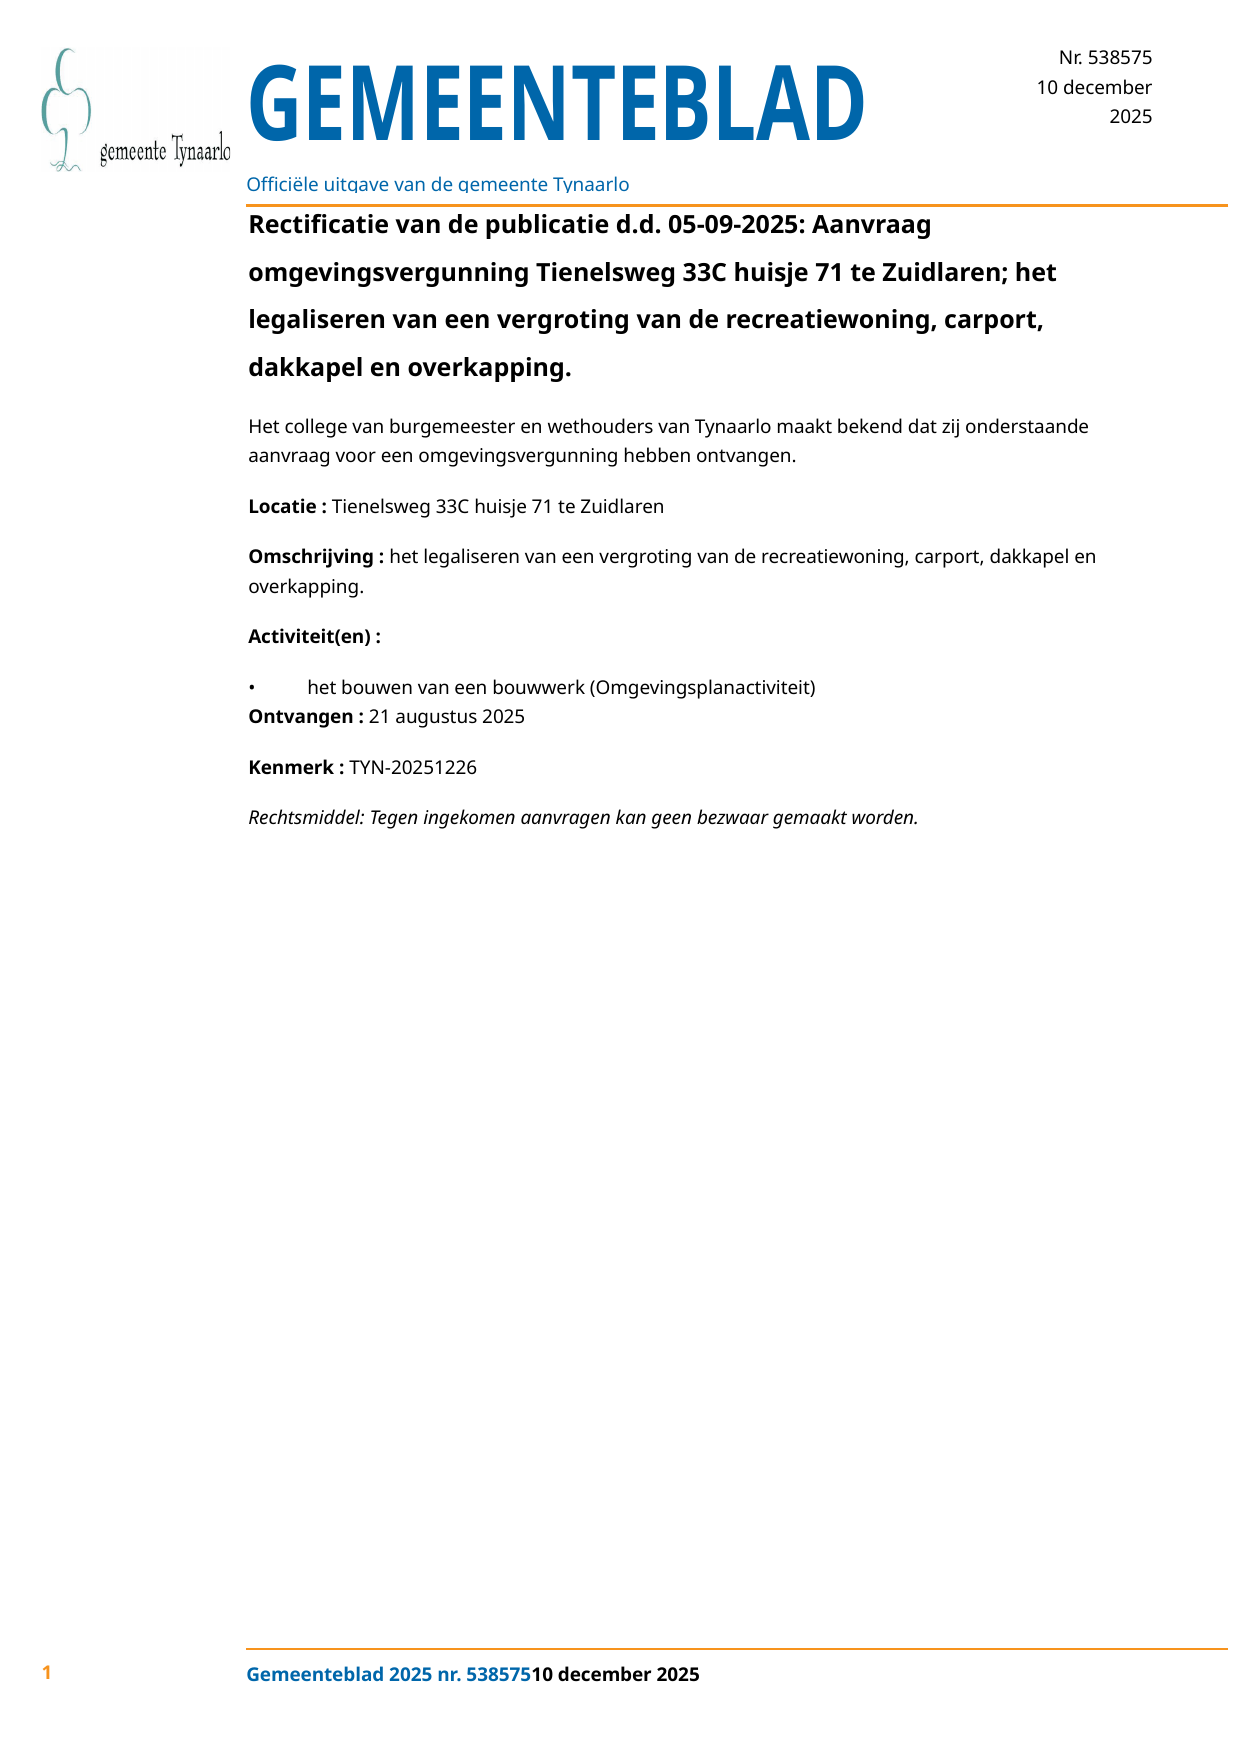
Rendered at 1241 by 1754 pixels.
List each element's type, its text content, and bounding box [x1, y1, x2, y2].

picture [41, 47, 231, 172]
text Het college van burgemeester en wethouders van Tynaarlo maakt bekend dat zij onderstaande aanvraag voor een omgevingsvergunning hebben ontvangen. [248, 413, 1152, 468]
text Kenmerk : TYN-20251226 [248, 754, 1152, 780]
text Locatie : Tienelsweg 33C huisje 71 te Zuidlaren [248, 493, 1152, 519]
list het bouwen van een bouwwerk (Omgevingsplanactiviteit) [248, 674, 1152, 700]
text Activiteit(en) : [248, 623, 1152, 649]
text Omschrijving : het legaliseren van een vergroting van de recreatiewoning, carport, dakkapel en overkapping. [248, 543, 1152, 599]
text Rechtsmiddel: Tegen ingekomen aanvragen kan geen bezwaar gemaakt worden. [248, 804, 1152, 830]
text Ontvangen : 21 augustus 2025 [248, 703, 1152, 729]
text Rectificatie van de publicatie d.d. 05-09-2025: Aanvraag omgevingsvergunning Tienelsweg 33C huisje 71 te Zuidlaren; het legaliseren van een vergroting van de recreatiewoning, carport, dakkapel en overkapping. [248, 207, 1152, 384]
